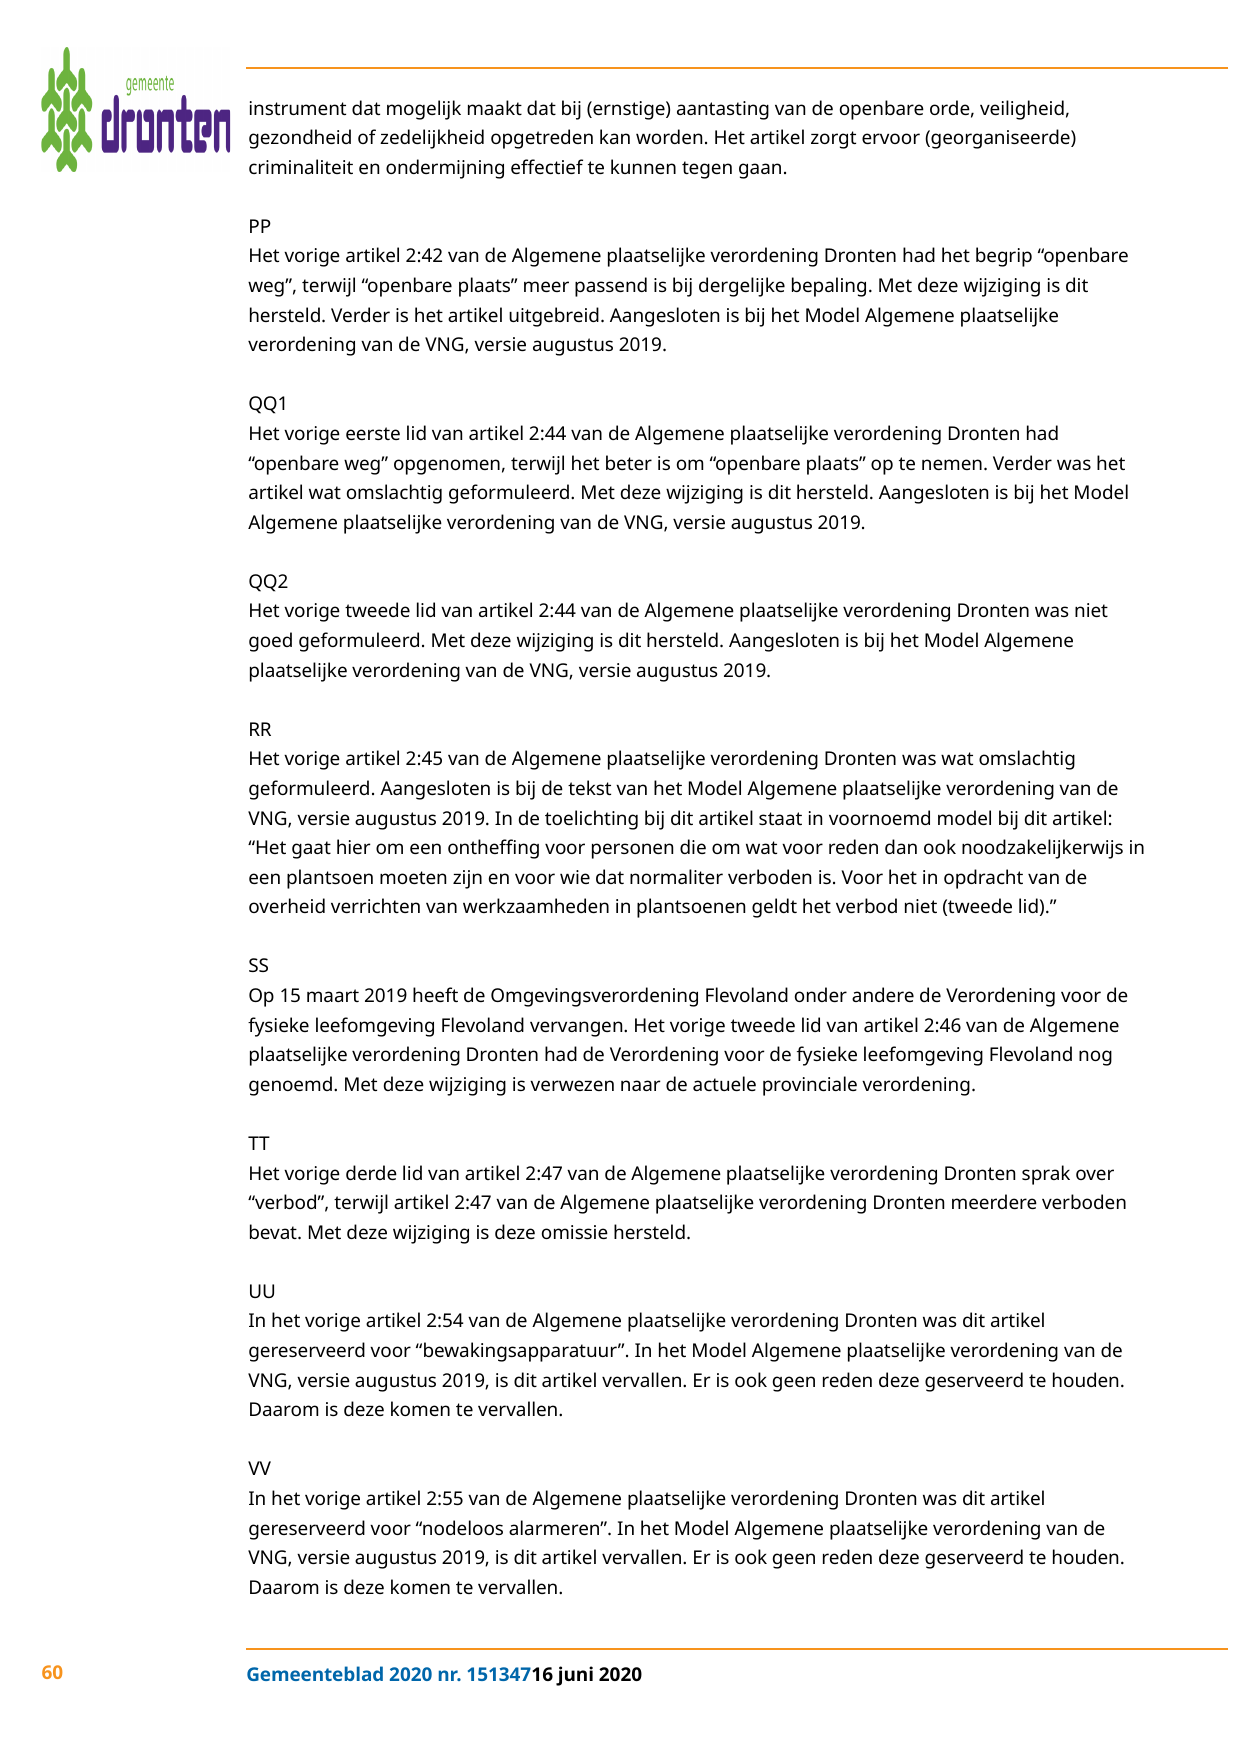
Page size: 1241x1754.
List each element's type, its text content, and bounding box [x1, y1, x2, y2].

text Het vorige derde lid van artikel 2:47 van de Algemene plaatselijke verordening Dronten sprak over “verbod”, terwijl artikel 2:47 van de Algemene plaatselijke verordening Dronten meerdere verboden bevat. Met deze wijziging is deze omissie hersteld. [248, 1160, 1152, 1245]
text Het vorige artikel 2:42 van de Algemene plaatselijke verordening Dronten had het begrip “openbare weg”, terwijl “openbare plaats” meer passend is bij dergelijke bepaling. Met deze wijziging is dit hersteld. Verder is het artikel uitgebreid. Aangesloten is bij het Model Algemene plaatselijke verordening van de VNG, versie augustus 2019. [248, 243, 1152, 357]
picture [41, 47, 231, 172]
text Het vorige artikel 2:45 van de Algemene plaatselijke verordening Dronten was wat omslachtig geformuleerd. Aangesloten is bij de tekst van het Model Algemene plaatselijke verordening van de VNG, versie augustus 2019. In de toelichting bij dit artikel staat in voornoemd model bij dit artikel: “Het gaat hier om een ontheffing voor personen die om wat voor reden dan ook noodzakelijkerwijs in een plantsoen moeten zijn en voor wie dat normaliter verboden is. Voor het in opdracht van de overheid verrichten van werkzaamheden in plantsoenen geldt het verbod niet (tweede lid).” [248, 746, 1152, 919]
text instrument dat mogelijk maakt dat bij (ernstige) aantasting van de openbare orde, veiligheid, gezondheid of zedelijkheid opgetreden kan worden. Het artikel zorgt ervoor (georganiseerde) criminaliteit en ondermijning effectief te kunnen tegen gaan. [248, 95, 1152, 180]
text In het vorige artikel 2:55 van de Algemene plaatselijke verordening Dronten was dit artikel gereserveerd voor “nodeloos alarmeren”. In het Model Algemene plaatselijke verordening van de VNG, versie augustus 2019, is dit artikel vervallen. Er is ook geen reden deze geserveerd te houden. Daarom is deze komen te vervallen. [248, 1485, 1152, 1600]
text SS [248, 953, 1152, 978]
text Het vorige tweede lid van artikel 2:44 van de Algemene plaatselijke verordening Dronten was niet goed geformuleerd. Met deze wijziging is dit hersteld. Aangesloten is bij het Model Algemene plaatselijke verordening van de VNG, versie augustus 2019. [248, 598, 1152, 683]
text UU [248, 1278, 1152, 1304]
text TT [248, 1130, 1152, 1156]
text QQ1 [248, 391, 1152, 416]
text In het vorige artikel 2:54 van de Algemene plaatselijke verordening Dronten was dit artikel gereserveerd voor “bewakingsapparatuur”. In het Model Algemene plaatselijke verordening van de VNG, versie augustus 2019, is dit artikel vervallen. Er is ook geen reden deze geserveerd te houden. Daarom is deze komen te vervallen. [248, 1308, 1152, 1422]
text VV [248, 1456, 1152, 1481]
text RR [248, 716, 1152, 742]
text Op 15 maart 2019 heeft de Omgevingsverordening Flevoland onder andere de Verordening voor de fysieke leefomgeving Flevoland vervangen. Het vorige tweede lid van artikel 2:46 van de Algemene plaatselijke verordening Dronten had de Verordening voor de fysieke leefomgeving Flevoland nog genoemd. Met deze wijziging is verwezen naar de actuele provinciale verordening. [248, 982, 1152, 1097]
text PP [248, 213, 1152, 239]
text Het vorige eerste lid van artikel 2:44 van de Algemene plaatselijke verordening Dronten had “openbare weg” opgenomen, terwijl het beter is om “openbare plaats” op te nemen. Verder was het artikel wat omslachtig geformuleerd. Met deze wijziging is dit hersteld. Aangesloten is bij het Model Algemene plaatselijke verordening van de VNG, versie augustus 2019. [248, 420, 1152, 535]
text QQ2 [248, 568, 1152, 594]
